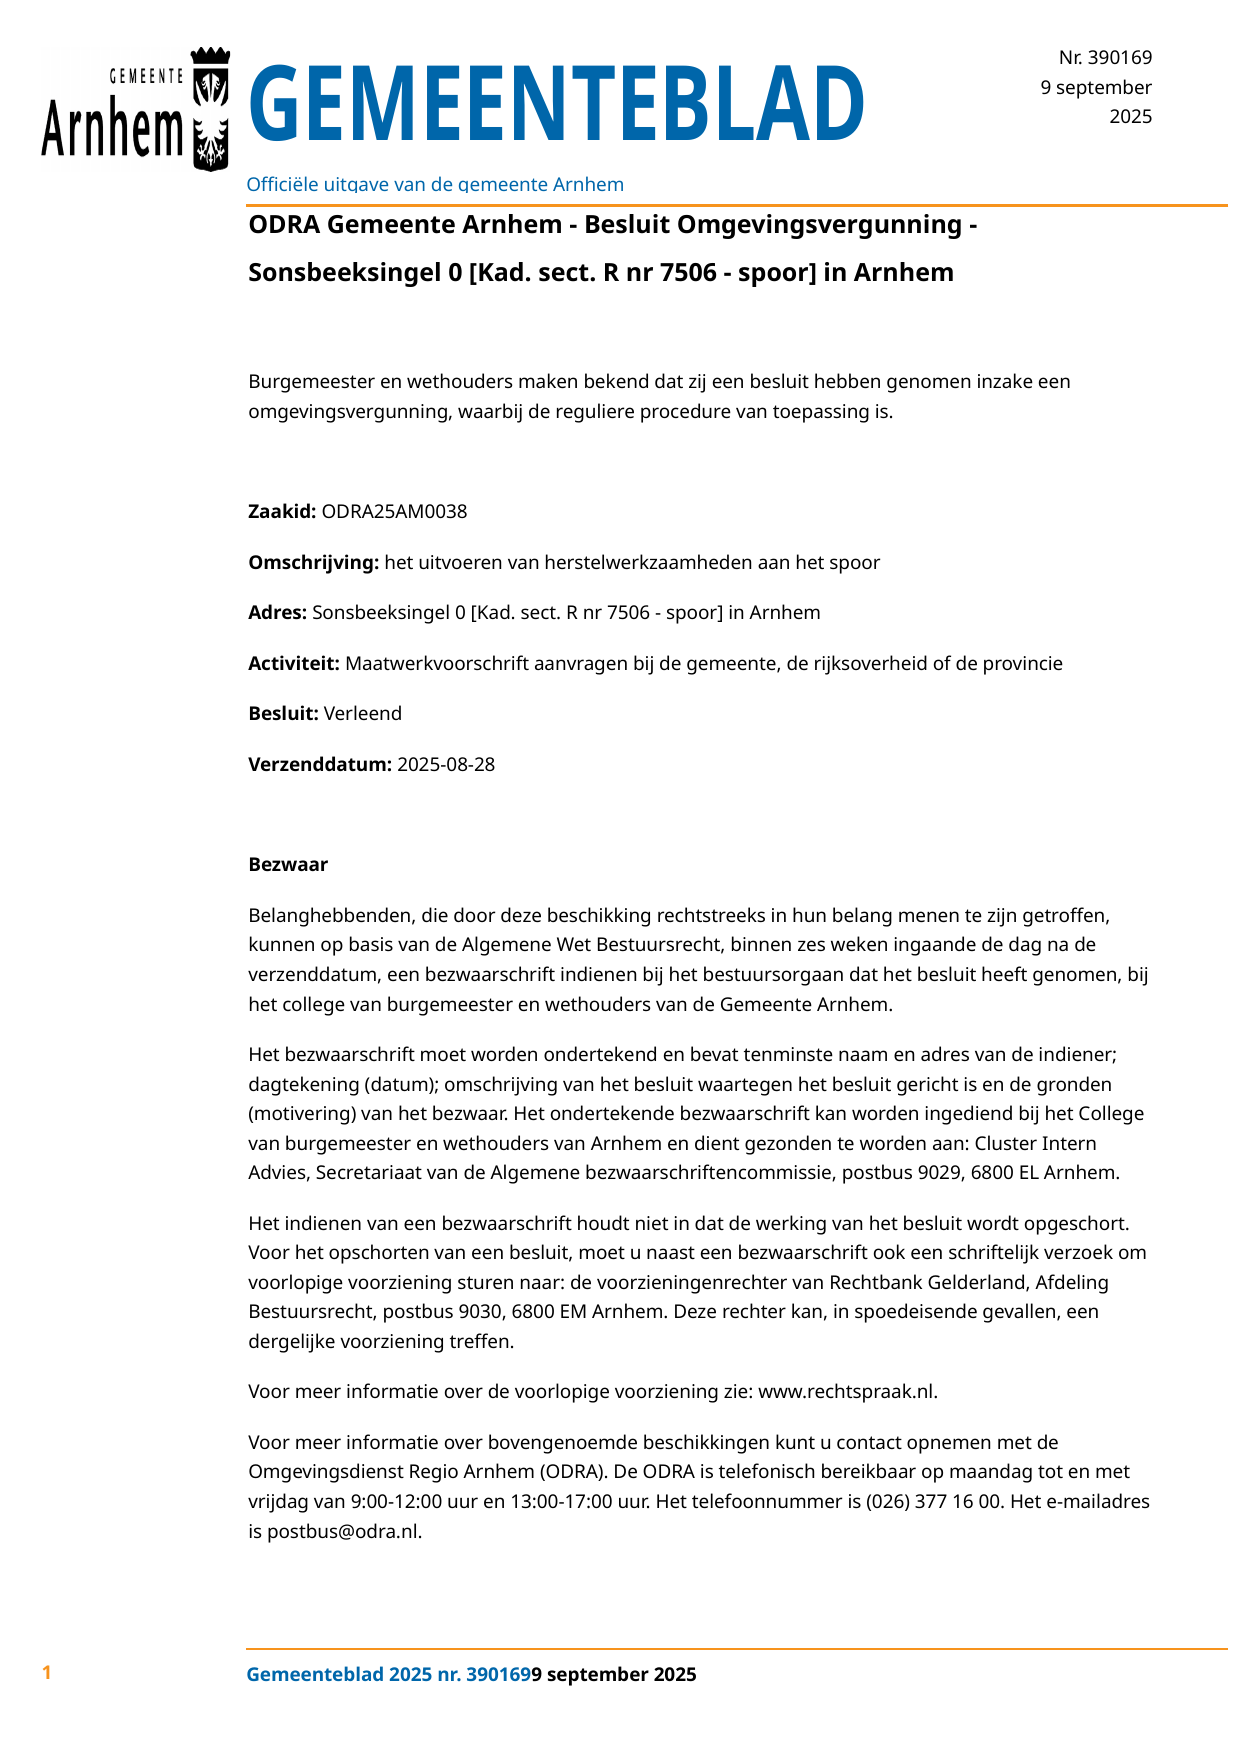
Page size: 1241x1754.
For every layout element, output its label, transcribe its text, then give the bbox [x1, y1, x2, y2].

text Bezwaar [248, 852, 1152, 877]
text Het bezwaarschrift moet worden ondertekend en bevat tenminste naam en adres van de indiener; dagtekening (datum); omschrijving van het besluit waartegen het besluit gericht is en de gronden (motivering) van het bezwaar. Het ondertekende bezwaarschrift kan worden ingediend bij het College van burgemeester en wethouders van Arnhem en dient gezonden te worden aan: Cluster Intern Advies, Secretariaat van de Algemene bezwaarschriftencommissie, postbus 9029, 6800 EL Arnhem. [248, 1041, 1152, 1185]
text Zaakid: ODRA25AM0038 [248, 499, 1152, 524]
text Voor meer informatie over de voorlopige voorziening zie: www.rechtspraak.nl. [248, 1379, 1152, 1404]
text Omschrijving: het uitvoeren van herstelwerkzaamheden aan het spoor [248, 549, 1152, 575]
text ODRA Gemeente Arnhem - Besluit Omgevingsvergunning - Sonsbeeksingel 0 [Kad. sect. R nr 7506 - spoor] in Arnhem [248, 207, 1152, 288]
text Activiteit: Maatwerkvoorschrift aanvragen bij de gemeente, de rijksoverheid of de provincie [248, 650, 1152, 676]
text Burgemeester en wethouders maken bekend dat zij een besluit hebben genomen inzake een omgevingsvergunning, waarbij de reguliere procedure van toepassing is. [248, 368, 1152, 424]
text Belanghebbenden, die door deze beschikking rechtstreeks in hun belang menen te zijn getroffen, kunnen op basis van de Algemene Wet Bestuursrecht, binnen zes weken ingaande de dag na de verzenddatum, een bezwaarschrift indienen bij het bestuursorgaan dat het besluit heeft genomen, bij het college van burgemeester en wethouders van de Gemeente Arnhem. [248, 902, 1152, 1017]
picture [41, 47, 231, 172]
text Verzenddatum: 2025-08-28 [248, 751, 1152, 777]
text Voor meer informatie over bovengenoemde beschikkingen kunt u contact opnemen met de Omgevingsdienst Regio Arnhem (ODRA). De ODRA is telefonisch bereikbaar op maandag tot en met vrijdag van 9:00-12:00 uur en 13:00-17:00 uur. Het telefoonnummer is (026) 377 16 00. Het e-mailadres is postbus@odra.nl. [248, 1429, 1152, 1544]
text Besluit: Verleend [248, 700, 1152, 726]
text Het indienen van een bezwaarschrift houdt niet in dat de werking van het besluit wordt opgeschort. Voor het opschorten van een besluit, moet u naast een bezwaarschrift ook een schriftelijk verzoek om voorlopige voorziening sturen naar: de voorzieningenrechter van Rechtbank Gelderland, Afdeling Bestuursrecht, postbus 9030, 6800 EM Arnhem. Deze rechter kan, in spoedeisende gevallen, een dergelijke voorziening treffen. [248, 1210, 1152, 1354]
text Adres: Sonsbeeksingel 0 [Kad. sect. R nr 7506 - spoor] in Arnhem [248, 599, 1152, 625]
